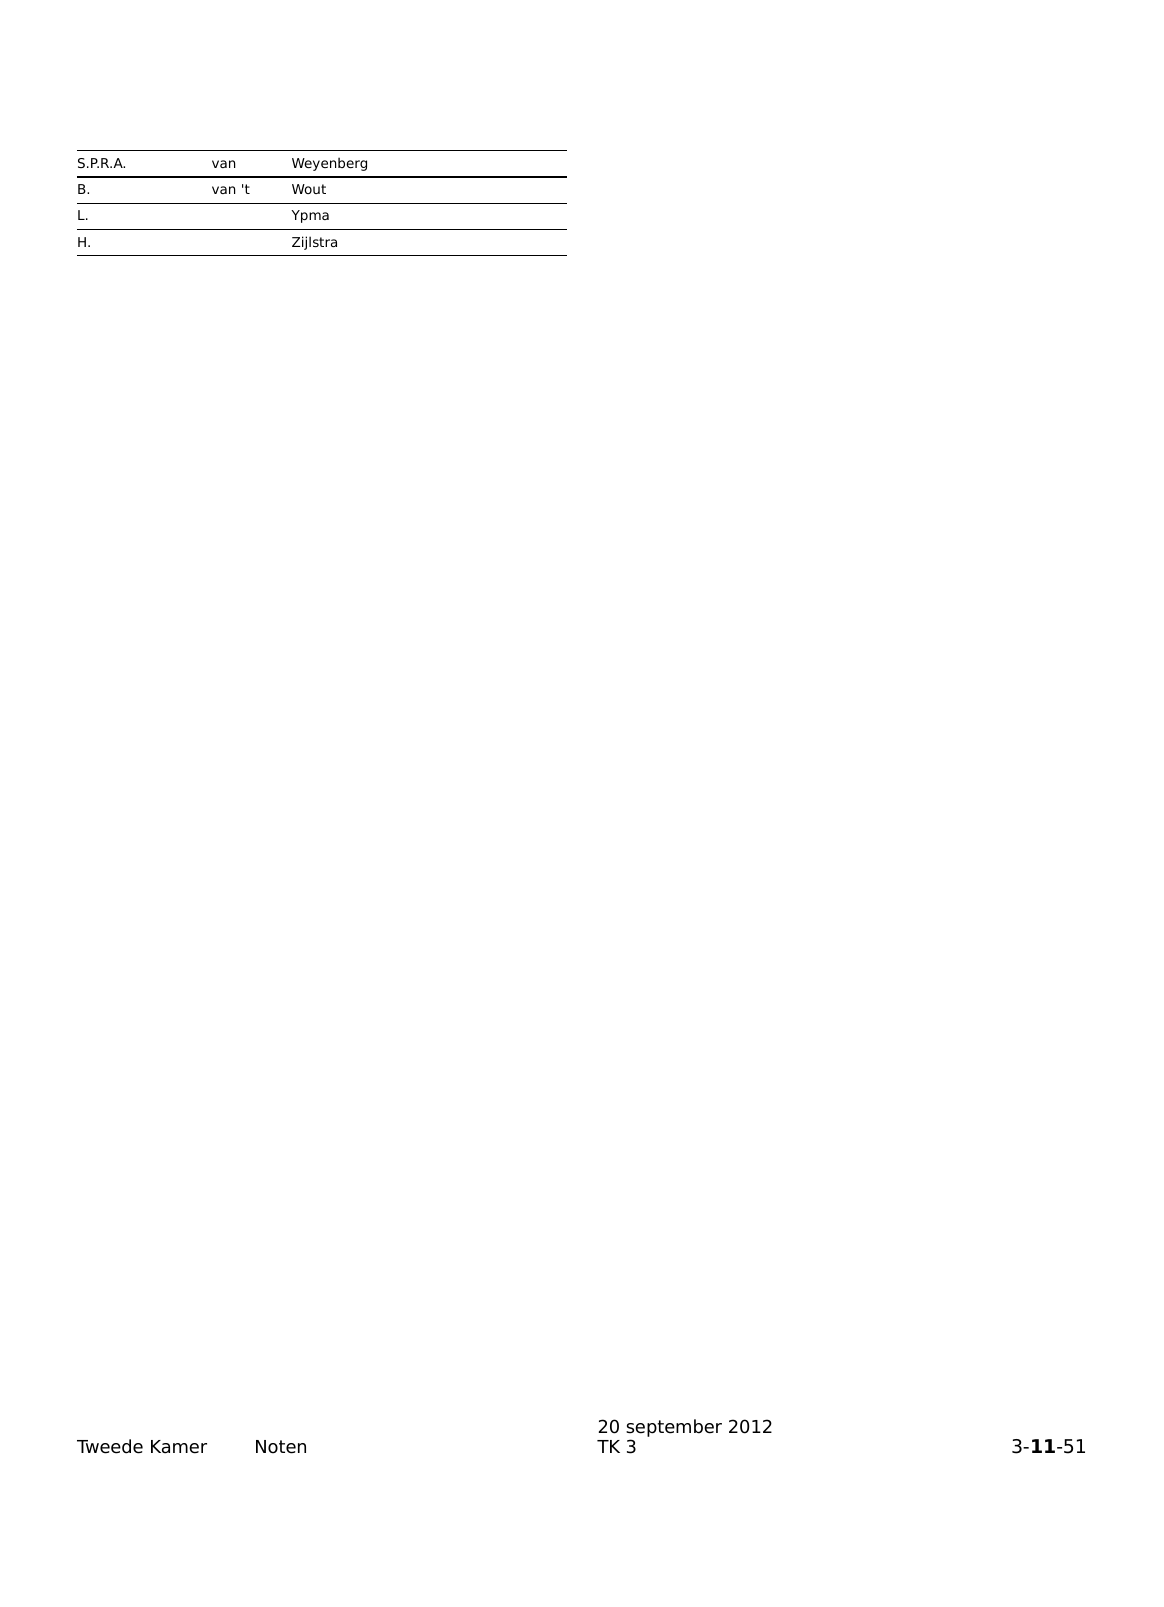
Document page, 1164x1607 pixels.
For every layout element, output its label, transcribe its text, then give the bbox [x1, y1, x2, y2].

table_cell Weyenberg [286, 151, 567, 176]
table_cell B. [77, 178, 206, 202]
table_cell Zijlstra [286, 230, 567, 255]
table_cell van [206, 151, 286, 176]
table_cell [206, 204, 286, 229]
table_cell L. [77, 204, 206, 229]
table_cell [206, 230, 286, 255]
table_cell Wout [286, 178, 567, 202]
table_cell H. [77, 230, 206, 255]
table_cell van 't [206, 178, 286, 202]
table_cell Ypma [286, 204, 567, 229]
table_cell S.P.R.A. [77, 151, 206, 176]
